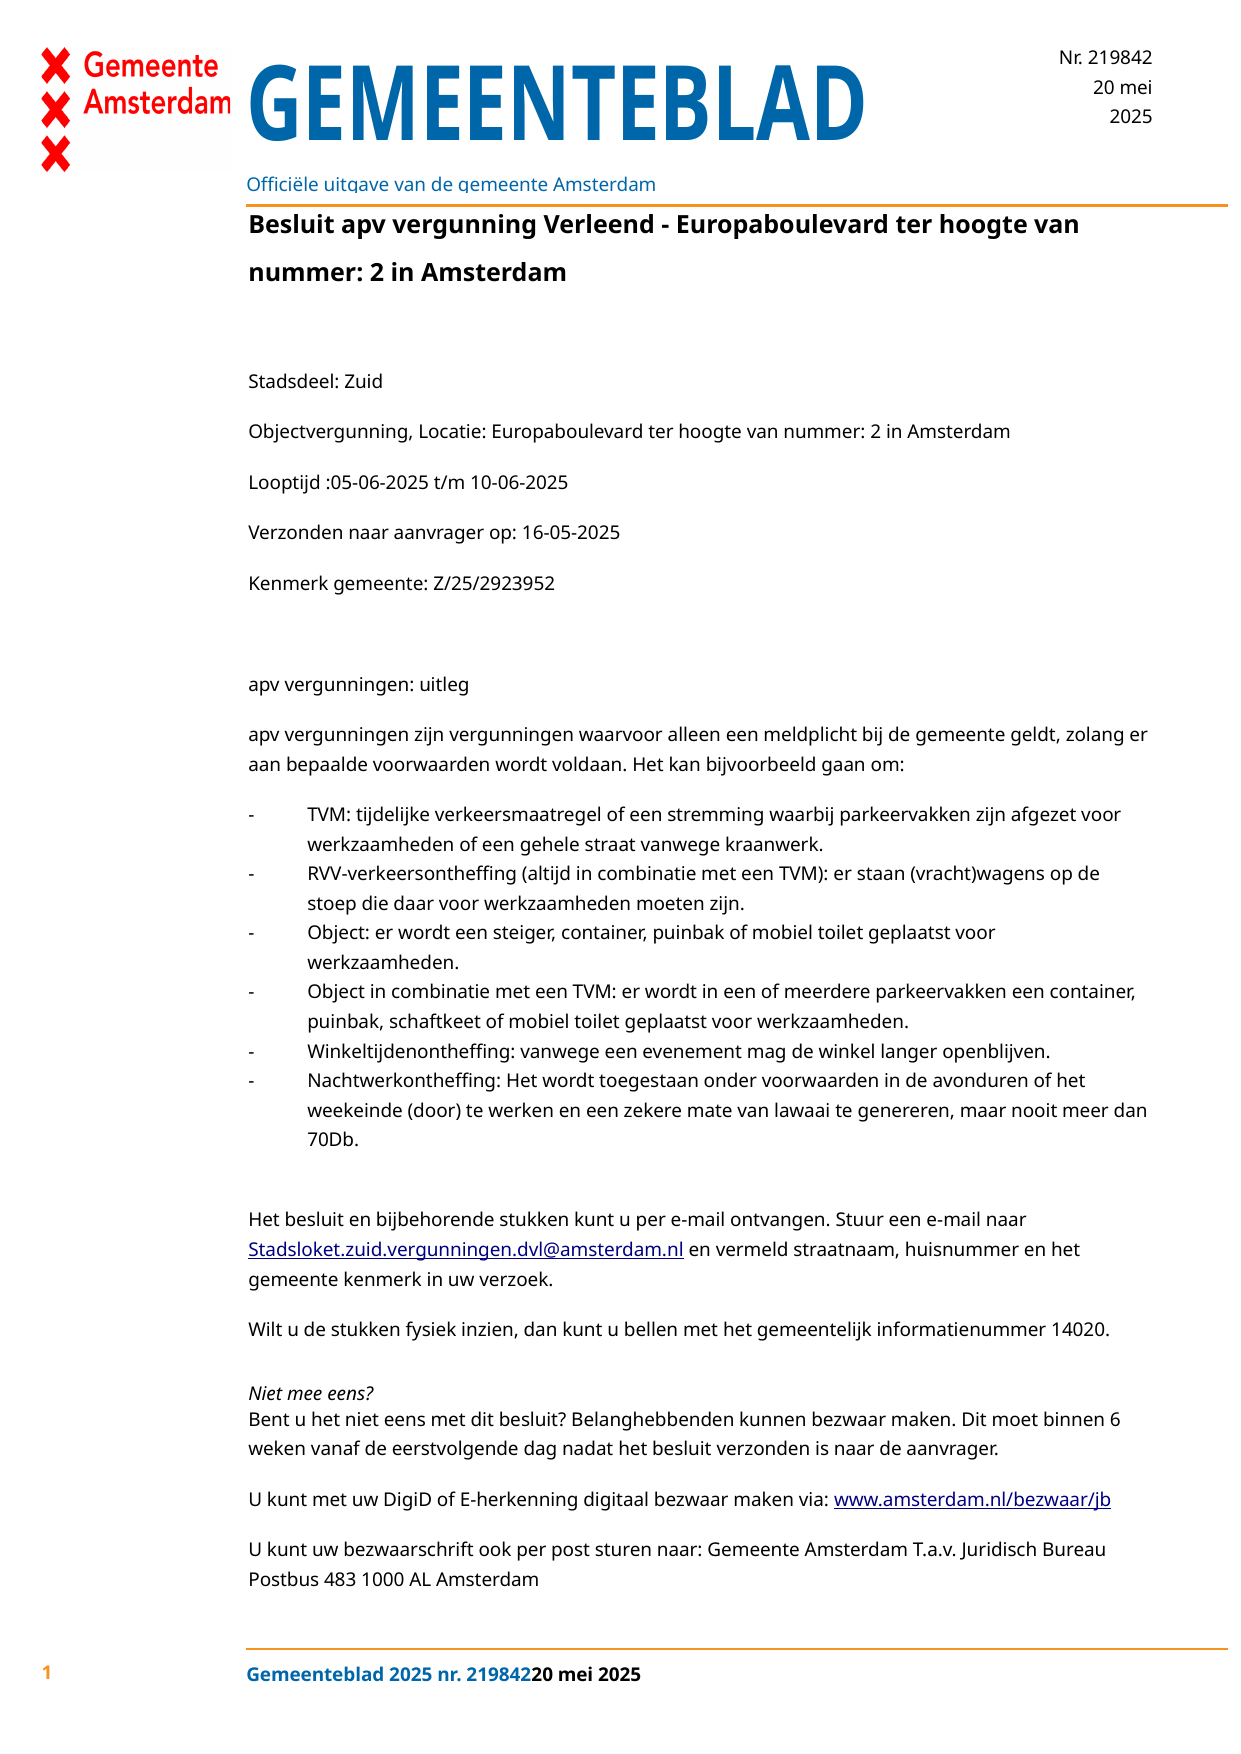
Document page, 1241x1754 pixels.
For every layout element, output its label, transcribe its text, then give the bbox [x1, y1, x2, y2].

text Niet mee eens? [248, 1380, 1152, 1406]
picture [41, 47, 231, 172]
list Nachtwerkontheffing: Het wordt toegestaan onder voorwaarden in de avonduren of het weekeinde (door) te werken en een zekere mate van lawaai te genereren, maar nooit meer dan 70Db. [248, 1067, 1152, 1152]
text Verzonden naar aanvrager op: 16-05-2025 [248, 519, 1152, 545]
text Besluit apv vergunning Verleend - Europaboulevard ter hoogte van nummer: 2 in Amsterdam [248, 207, 1152, 288]
text Bent u het niet eens met dit besluit? Belanghebbenden kunnen bezwaar maken. Dit moet binnen 6 weken vanaf de eerstvolgende dag nadat het besluit verzonden is naar de aanvrager. [248, 1406, 1152, 1461]
text Kenmerk gemeente: Z/25/2923952 [248, 570, 1152, 596]
list Object in combinatie met een TVM: er wordt in een of meerdere parkeervakken een container, puinbak, schaftkeet of mobiel toilet geplaatst voor werkzaamheden. [248, 979, 1152, 1034]
text U kunt met uw DigiD of E-herkenning digitaal bezwaar maken via: www.amsterdam.nl/bezwaar/jb [248, 1486, 1152, 1512]
list TVM: tijdelijke verkeersmaatregel of een stremming waarbij parkeervakken zijn afgezet voor werkzaamheden of een gehele straat vanwege kraanwerk. [248, 801, 1152, 857]
text Het besluit en bijbehorende stukken kunt u per e-mail ontvangen. Stuur een e-mail naar Stadsloket.zuid.vergunningen.dvl@amsterdam.nl en vermeld straatnaam, huisnummer en het gemeente kenmerk in uw verzoek. [248, 1207, 1152, 1292]
list RVV-verkeersontheffing (altijd in combinatie met een TVM): er staan (vracht)wagens op de stoep die daar voor werkzaamheden moeten zijn. [248, 860, 1152, 916]
text Objectvergunning, Locatie: Europaboulevard ter hoogte van nummer: 2 in Amsterdam [248, 419, 1152, 444]
text Wilt u de stukken fysiek inzien, dan kunt u bellen met het gemeentelijk informatienummer 14020. [248, 1316, 1152, 1342]
text Looptijd :05-06-2025 t/m 10-06-2025 [248, 469, 1152, 495]
list Winkeltijdenontheffing: vanwege een evenement mag de winkel langer openblijven. [248, 1038, 1152, 1064]
text apv vergunningen zijn vergunningen waarvoor alleen een meldplicht bij de gemeente geldt, zolang er aan bepaalde voorwaarden wordt voldaan. Het kan bijvoorbeeld gaan om: [248, 721, 1152, 777]
list Object: er wordt een steiger, container, puinbak of mobiel toilet geplaatst voor werkzaamheden. [248, 919, 1152, 975]
text U kunt uw bezwaarschrift ook per post sturen naar: Gemeente Amsterdam T.a.v. Juridisch Bureau Postbus 483 1000 AL Amsterdam [248, 1536, 1152, 1592]
text apv vergunningen: uitleg [248, 671, 1152, 697]
text Stadsdeel: Zuid [248, 368, 1152, 394]
